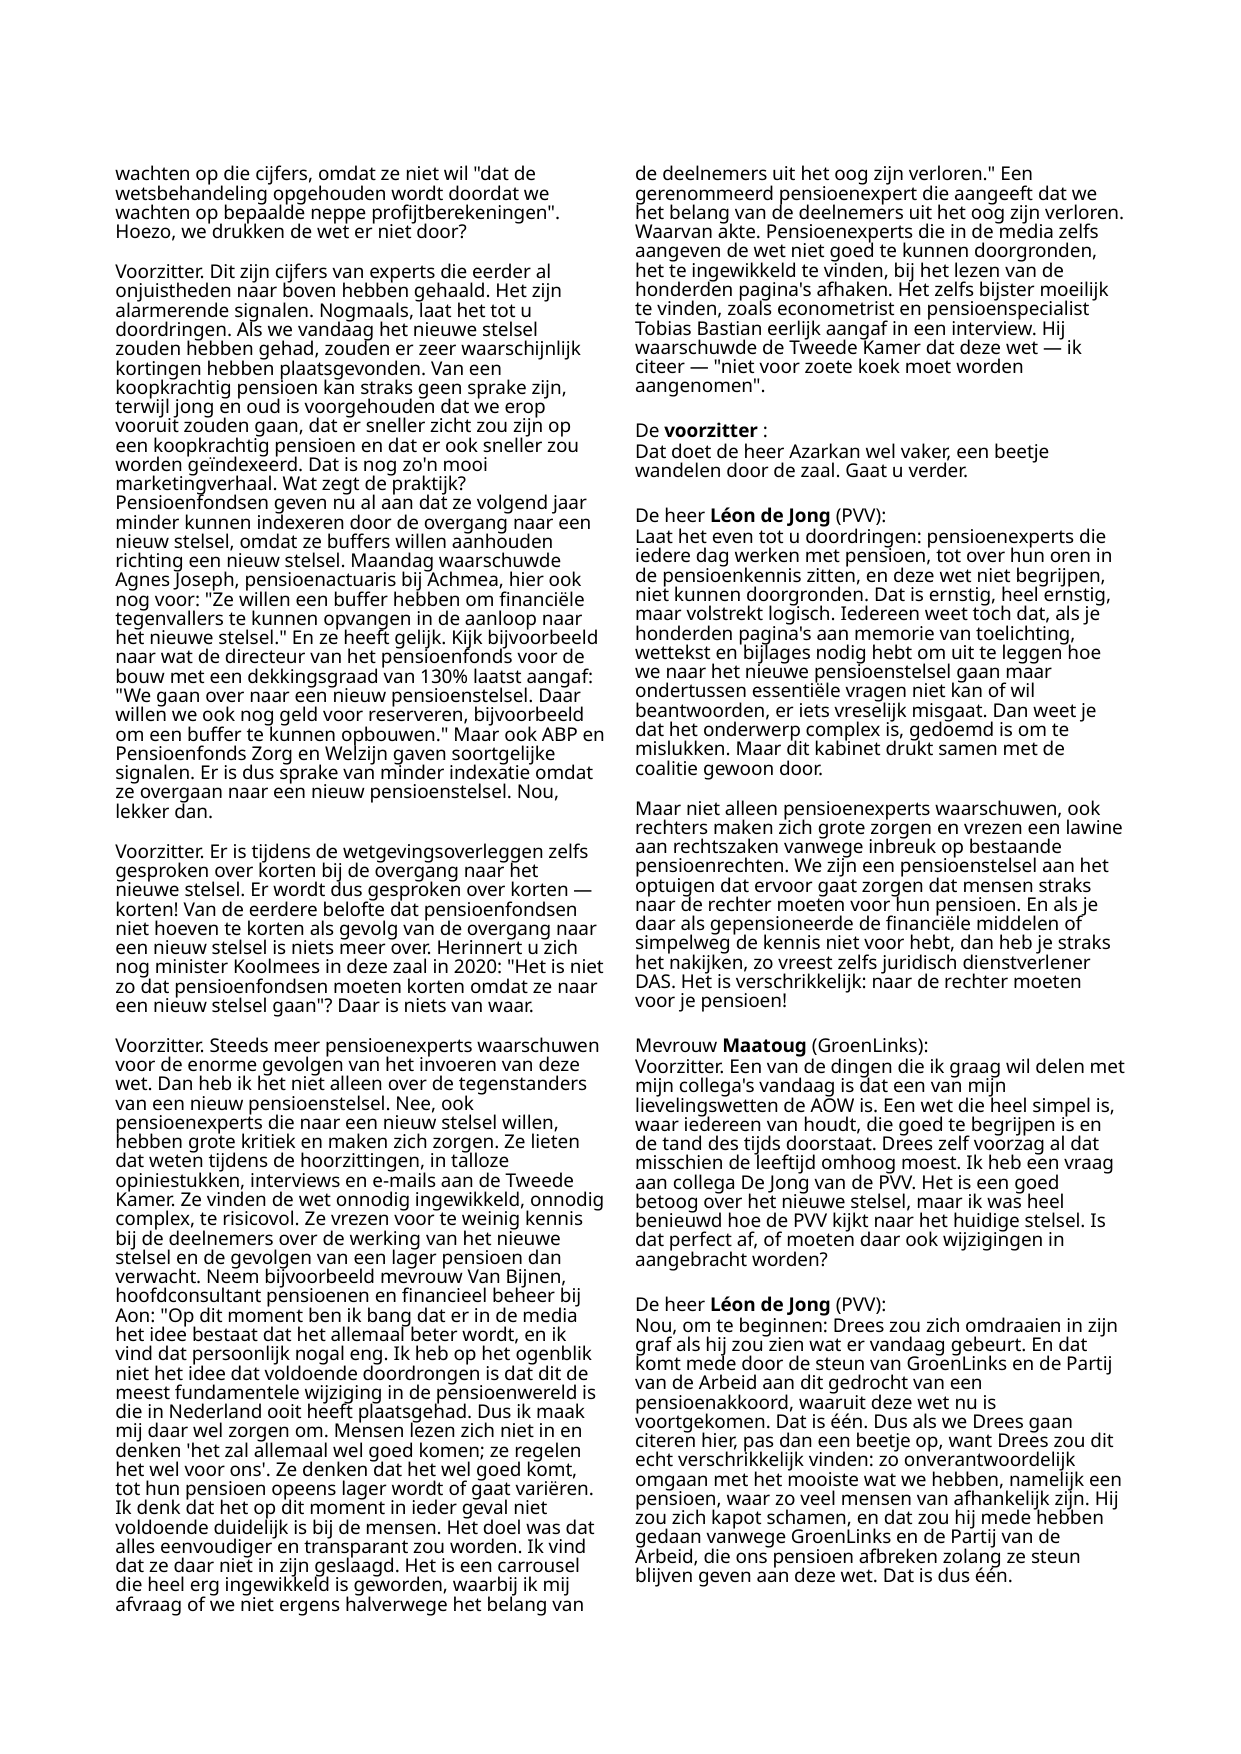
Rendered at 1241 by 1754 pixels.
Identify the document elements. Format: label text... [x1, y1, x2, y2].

text Voorzitter. Steeds meer pensioenexperts waarschuwen voor de enorme gevolgen van het invoeren van deze wet. Dan heb ik het niet alleen over de tegenstanders van een nieuw pensioenstelsel. Nee, ook pensioenexperts die naar een nieuw stelsel willen, hebben grote kritiek en maken zich zorgen. Ze lieten dat weten tijdens de hoorzittingen, in talloze opiniestukken, interviews en e-mails aan de Tweede Kamer. Ze vinden de wet onnodig ingewikkeld, onnodig complex, te risicovol. Ze vrezen voor te weinig kennis bij de deelnemers over de werking van het nieuwe stelsel en de gevolgen van een lager pensioen dan verwacht. Neem bijvoorbeeld mevrouw Van Bijnen, hoofdconsultant pensioenen en financieel beheer bij Aon: "Op dit moment ben ik bang dat er in de media het idee bestaat dat het allemaal beter wordt, en ik vind dat persoonlijk nogal eng. Ik heb op het ogenblik niet het idee dat voldoende doordrongen is dat dit de meest fundamentele wijziging in de pensioenwereld is die in Nederland ooit heeft plaatsgehad. Dus ik maak mij daar wel zorgen om. Mensen lezen zich niet in en denken 'het zal allemaal wel goed komen; ze regelen het wel voor ons'. Ze denken dat het wel goed komt, tot hun pensioen opeens lager wordt of gaat variëren. Ik denk dat het op dit moment in ieder geval niet voldoende duidelijk is bij de mensen. Het doel was dat alles eenvoudiger en transparant zou worden. Ik vind dat ze daar niet in zijn geslaagd. Het is een carrousel die heel erg ingewikkeld is geworden, waarbij ik mij afvraag of we niet ergens halverwege het belang van [115, 1037, 605, 1615]
text De heer Léon de Jong (PVV): [635, 502, 1125, 528]
text Laat het even tot u doordringen: pensioenexperts die iedere dag werken met pensioen, tot over hun oren in de pensioenkennis zitten, en deze wet niet begrijpen, niet kunnen doorgronden. Dat is ernstig, heel ernstig, maar volstrekt logisch. Iedereen weet toch dat, als je honderden pagina's aan memorie van toelichting, wettekst en bijlages nodig hebt om uit te leggen hoe we naar het nieuwe pensioenstelsel gaan maar ondertussen essentiële vragen niet kan of wil beantwoorden, er iets vreselijk misgaat. Dan weet je dat het onderwerp complex is, gedoemd is om te mislukken. Maar dit kabinet drukt samen met de coalitie gewoon door. [635, 528, 1125, 779]
text wachten op die cijfers, omdat ze niet wil "dat de wetsbehandeling opgehouden wordt doordat we wachten op bepaalde neppe profijtberekeningen". Hoezo, we drukken de wet er niet door? [115, 165, 605, 242]
text Maar niet alleen pensioenexperts waarschuwen, ook rechters maken zich grote zorgen en vrezen een lawine aan rechtszaken vanwege inbreuk op bestaande pensioenrechten. We zijn een pensioenstelsel aan het optuigen dat ervoor gaat zorgen dat mensen straks naar de rechter moeten voor hun pensioen. En als je daar als gepensioneerde de financiële middelen of simpelweg de kennis niet voor hebt, dan heb je straks het nakijken, zo vreest zelfs juridisch dienstverlener DAS. Het is verschrikkelijk: naar de rechter moeten voor je pensioen! [635, 799, 1125, 1011]
text Mevrouw Maatoug (GroenLinks): [635, 1032, 1125, 1058]
text Voorzitter. Dit zijn cijfers van experts die eerder al onjuistheden naar boven hebben gehaald. Het zijn alarmerende signalen. Nogmaals, laat het tot u doordringen. Als we vandaag het nieuwe stelsel zouden hebben gehad, zouden er zeer waarschijnlijk kortingen hebben plaatsgevonden. Van een koopkrachtig pensioen kan straks geen sprake zijn, terwijl jong en oud is voorgehouden dat we erop vooruit zouden gaan, dat er sneller zicht zou zijn op een koopkrachtig pensioen en dat er ook sneller zou worden geïndexeerd. Dat is nog zo'n mooi marketingverhaal. Wat zegt de praktijk? Pensioenfondsen geven nu al aan dat ze volgend jaar minder kunnen indexeren door de overgang naar een nieuw stelsel, omdat ze buffers willen aanhouden richting een nieuw stelsel. Maandag waarschuwde Agnes Joseph, pensioenactuaris bij Achmea, hier ook nog voor: "Ze willen een buffer hebben om financiële tegenvallers te kunnen opvangen in de aanloop naar het nieuwe stelsel." En ze heeft gelijk. Kijk bijvoorbeeld naar wat de directeur van het pensioenfonds voor de bouw met een dekkingsgraad van 130% laatst aangaf: "We gaan over naar een nieuw pensioenstelsel. Daar willen we ook nog geld voor reserveren, bijvoorbeeld om een buffer te kunnen opbouwen." Maar ook ABP en Pensioenfonds Zorg en Welzijn gaven soortgelijke signalen. Er is dus sprake van minder indexatie omdat ze overgaan naar een nieuw pensioenstelsel. Nou, lekker dan. [115, 263, 605, 822]
text De heer Léon de Jong (PVV): [635, 1291, 1125, 1317]
text Dat doet de heer Azarkan wel vaker, een beetje wandelen door de zaal. Gaat u verder. [635, 443, 1125, 482]
text Nou, om te beginnen: Drees zou zich omdraaien in zijn graf als hij zou zien wat er vandaag gebeurt. En dat komt mede door de steun van GroenLinks en de Partij van de Arbeid aan dit gedrocht van een pensioenakkoord, waaruit deze wet nu is voortgekomen. Dat is één. Dus als we Drees gaan citeren hier, pas dan een beetje op, want Drees zou dit echt verschrikkelijk vinden: zo onverantwoordelijk omgaan met het mooiste wat we hebben, namelijk een pensioen, waar zo veel mensen van afhankelijk zijn. Hij zou zich kapot schamen, en dat zou hij mede hebben gedaan vanwege GroenLinks en de Partij van de Arbeid, die ons pensioen afbreken zolang ze steun blijven geven aan deze wet. Dat is dus één. [635, 1317, 1125, 1586]
text Voorzitter. Er is tijdens de wetgevingsoverleggen zelfs gesproken over korten bij de overgang naar het nieuwe stelsel. Er wordt dus gesproken over korten — korten! Van de eerdere belofte dat pensioenfondsen niet hoeven te korten als gevolg van de overgang naar een nieuw stelsel is niets meer over. Herinnert u zich nog minister Koolmees in deze zaal in 2020: "Het is niet zo dat pensioenfondsen moeten korten omdat ze naar een nieuw stelsel gaan"? Daar is niets van waar. [115, 843, 605, 1016]
text De voorzitter : [635, 417, 1125, 443]
text de deelnemers uit het oog zijn verloren." Een gerenommeerd pensioenexpert die aangeeft dat we het belang van de deelnemers uit het oog zijn verloren. Waarvan akte. Pensioenexperts die in de media zelfs aangeven de wet niet goed te kunnen doorgronden, het te ingewikkeld te vinden, bij het lezen van de honderden pagina's afhaken. Het zelfs bijster moeilijk te vinden, zoals econometrist en pensioenspecialist Tobias Bastian eerlijk aangaf in een interview. Hij waarschuwde de Tweede Kamer dat deze wet — ik citeer — "niet voor zoete koek moet worden aangenomen". [635, 165, 1125, 397]
text Voorzitter. Een van de dingen die ik graag wil delen met mijn collega's vandaag is dat een van mijn lievelingswetten de AOW is. Een wet die heel simpel is, waar iedereen van houdt, die goed te begrijpen is en de tand des tijds doorstaat. Drees zelf voorzag al dat misschien de leeftijd omhoog moest. Ik heb een vraag aan collega De Jong van de PVV. Het is een goed betoog over het nieuwe stelsel, maar ik was heel benieuwd hoe de PVV kijkt naar het huidige stelsel. Is dat perfect af, of moeten daar ook wijzigingen in aangebracht worden? [635, 1058, 1125, 1270]
